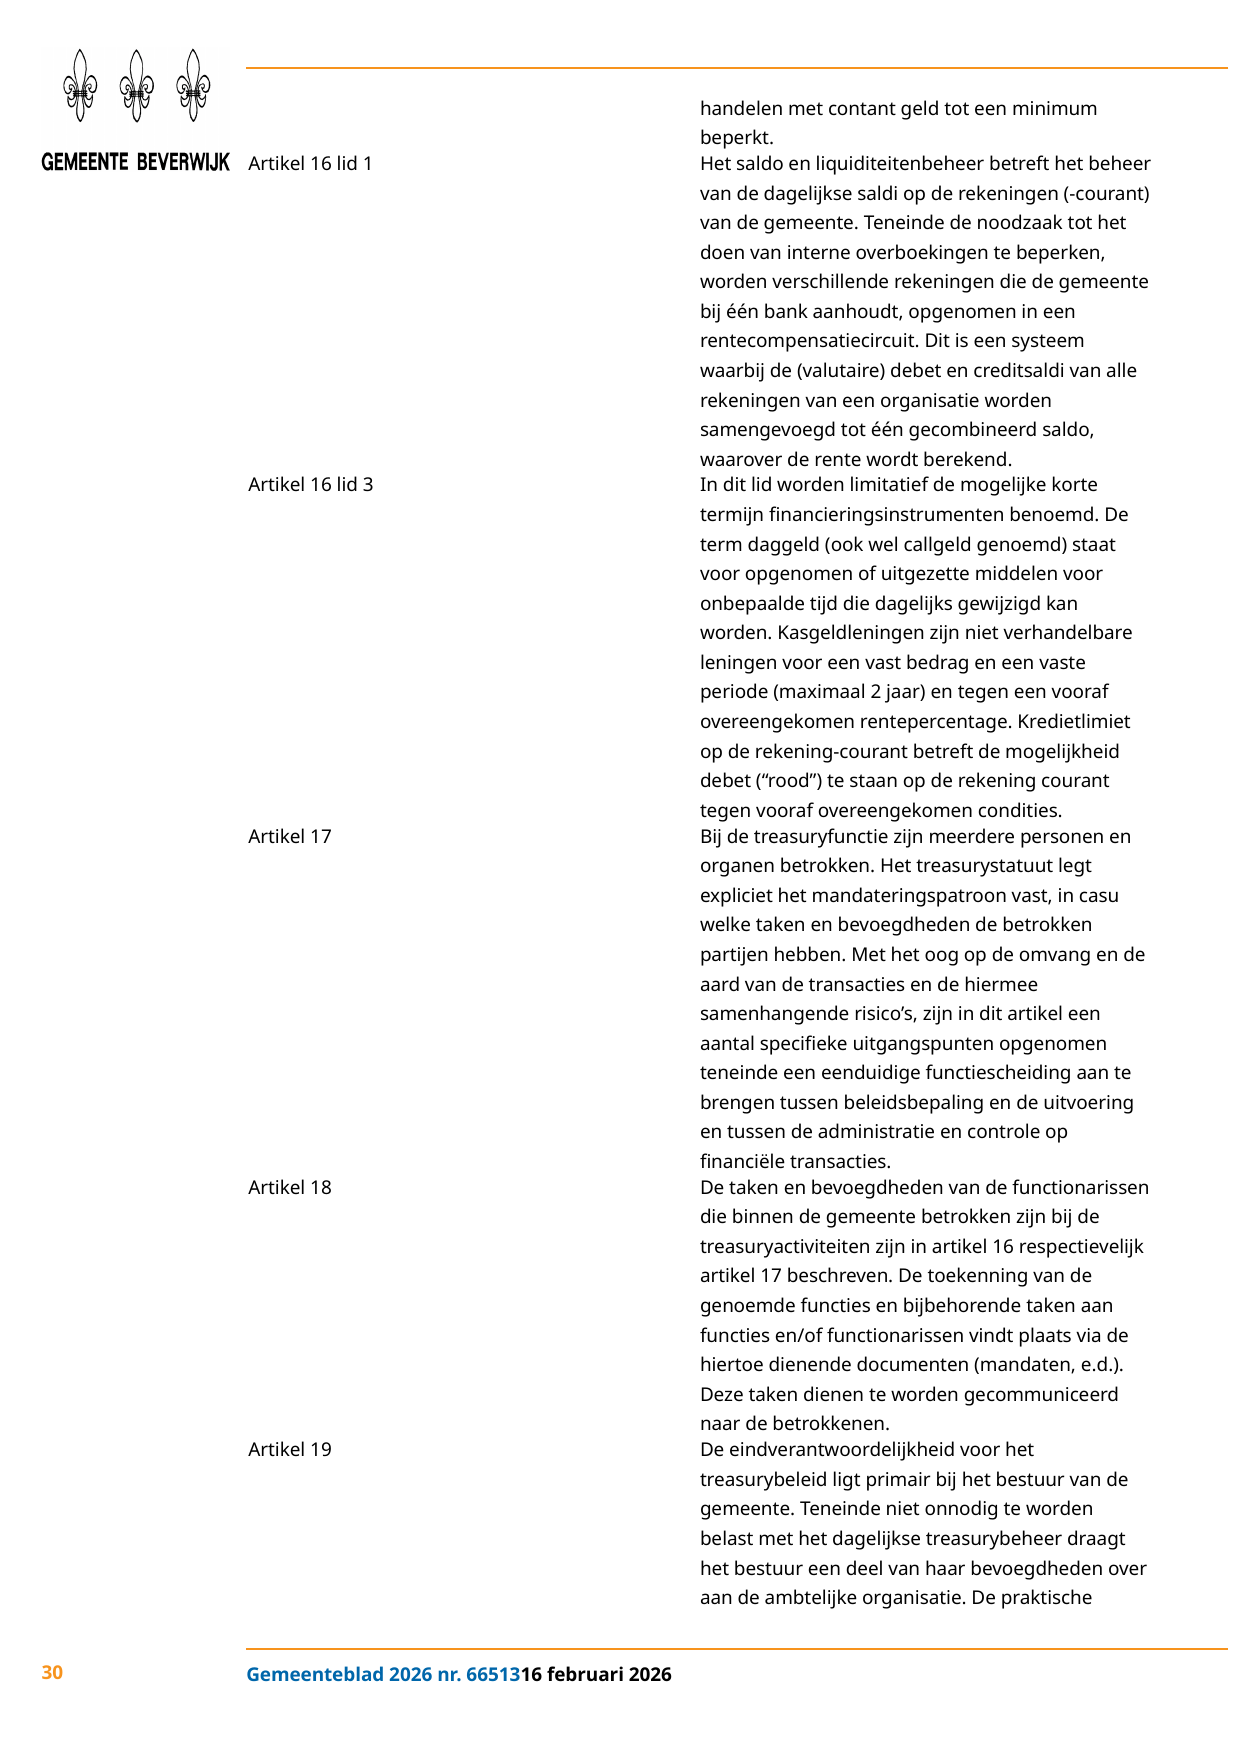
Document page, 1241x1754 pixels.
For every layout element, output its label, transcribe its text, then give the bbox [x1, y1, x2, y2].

table_cell handelen met contant geld tot een minimum beperkt. [700, 95, 1152, 150]
table_cell Artikel 16 lid 3 [248, 472, 700, 823]
table_cell Artikel 18 [248, 1174, 700, 1436]
table_cell Het saldo en liquiditeitenbeheer betreft het beheer van de dagelijkse saldi op de rekeningen (-courant) van de gemeente. Teneinde de noodzaak tot het doen van interne overboekingen te beperken, worden verschillende rekeningen die de gemeente bij één bank aanhoudt, opgenomen in een rentecompensatiecircuit. Dit is een systeem waarbij de (valutaire) debet en creditsaldi van alle rekeningen van een organisatie worden samengevoegd tot één gecombineerd saldo, waarover de rente wordt berekend. [700, 150, 1152, 472]
table_cell Artikel 17 [248, 823, 700, 1174]
picture [41, 47, 231, 172]
table_cell Artikel 16 lid 1 [248, 150, 700, 472]
table_cell [248, 95, 700, 150]
table_cell In dit lid worden limitatief de mogelijke korte termijn financieringsinstrumenten benoemd. De term daggeld (ook wel callgeld genoemd) staat voor opgenomen of uitgezette middelen voor onbepaalde tijd die dagelijks gewijzigd kan worden. Kasgeldleningen zijn niet verhandelbare leningen voor een vast bedrag en een vaste periode (maximaal 2 jaar) en tegen een vooraf overeengekomen rentepercentage. Kredietlimiet op de rekening-courant betreft de mogelijkheid debet (“rood”) te staan op de rekening courant tegen vooraf overeengekomen condities. [700, 472, 1152, 823]
table_cell De eindverantwoordelijkheid voor het treasurybeleid ligt primair bij het bestuur van de gemeente. Teneinde niet onnodig te worden belast met het dagelijkse treasurybeheer draagt het bestuur een deel van haar bevoegdheden over aan de ambtelijke organisatie. De praktische [700, 1436, 1152, 1610]
table_cell Artikel 19 [248, 1436, 700, 1610]
table_cell De taken en bevoegdheden van de functionarissen die binnen de gemeente betrokken zijn bij de treasuryactiviteiten zijn in artikel 16 respectievelijk artikel 17 beschreven. De toekenning van de genoemde functies en bijbehorende taken aan functies en/of functionarissen vindt plaats via de hiertoe dienende documenten (mandaten, e.d.). Deze taken dienen te worden gecommuniceerd naar de betrokkenen. [700, 1174, 1152, 1436]
table_cell Bij de treasuryfunctie zijn meerdere personen en organen betrokken. Het treasurystatuut legt expliciet het mandateringspatroon vast, in casu welke taken en bevoegdheden de betrokken partijen hebben. Met het oog op de omvang en de aard van de transacties en de hiermee samenhangende risico’s, zijn in dit artikel een aantal specifieke uitgangspunten opgenomen teneinde een eenduidige functiescheiding aan te brengen tussen beleidsbepaling en de uitvoering en tussen de administratie en controle op financiële transacties. [700, 823, 1152, 1174]
